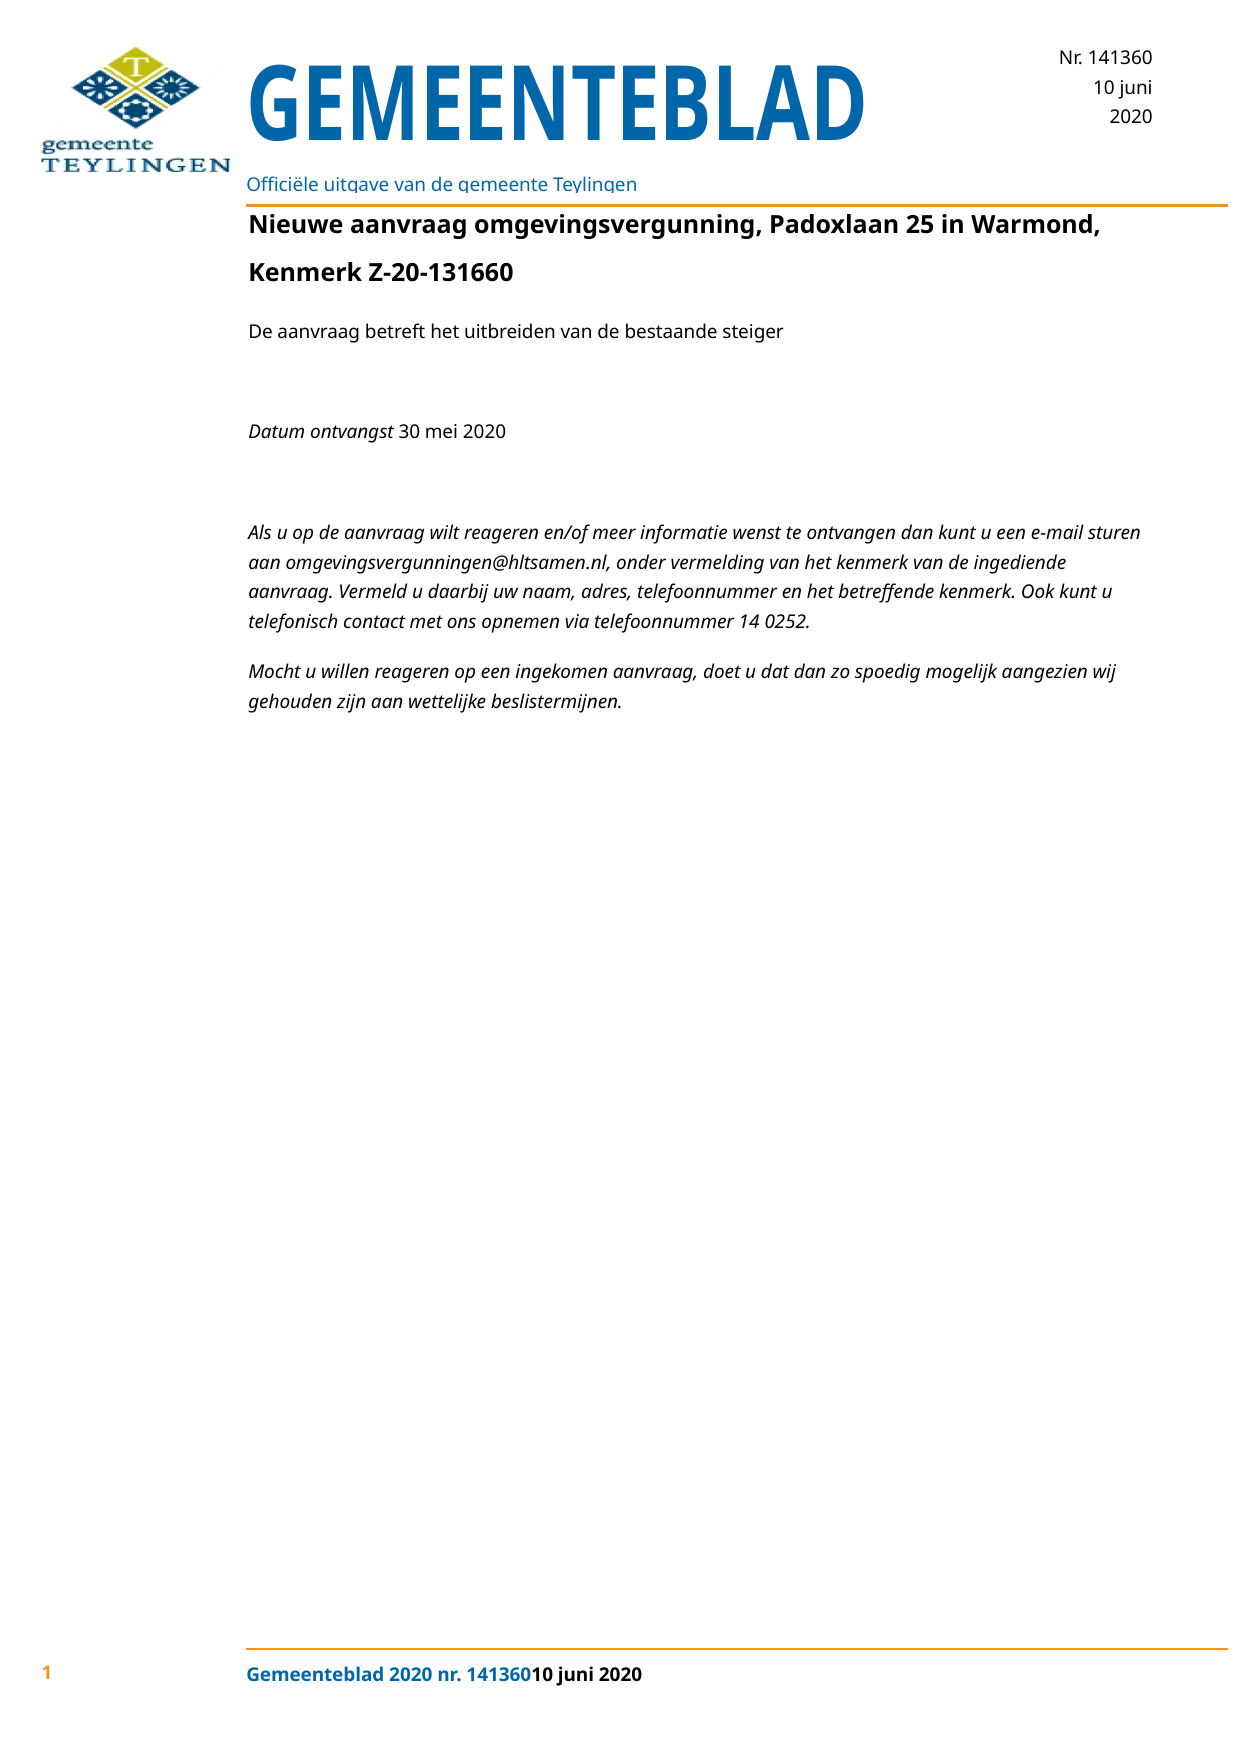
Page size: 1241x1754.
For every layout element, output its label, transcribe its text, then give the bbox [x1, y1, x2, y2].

text Nieuwe aanvraag omgevingsvergunning, Padoxlaan 25 in Warmond, Kenmerk Z-20-131660 [248, 207, 1152, 288]
text Datum ontvangst 30 mei 2020 [248, 419, 1152, 444]
text Als u op de aanvraag wilt reageren en/of meer informatie wenst te ontvangen dan kunt u een e-mail sturen aan omgevingsvergunningen@hltsamen.nl, onder vermelding van het kenmerk van de ingediende aanvraag. Vermeld u daarbij uw naam, adres, telefoonnummer en het betreffende kenmerk. Ook kunt u telefonisch contact met ons opnemen via telefoonnummer 14 0252. [248, 519, 1152, 634]
text De aanvraag betreft het uitbreiden van de bestaande steiger [248, 318, 1152, 344]
text Mocht u willen reageren op een ingekomen aanvraag, doet u dat dan zo spoedig mogelijk aangezien wij gehouden zijn aan wettelijke beslistermijnen. [248, 659, 1152, 714]
picture [41, 47, 231, 172]
